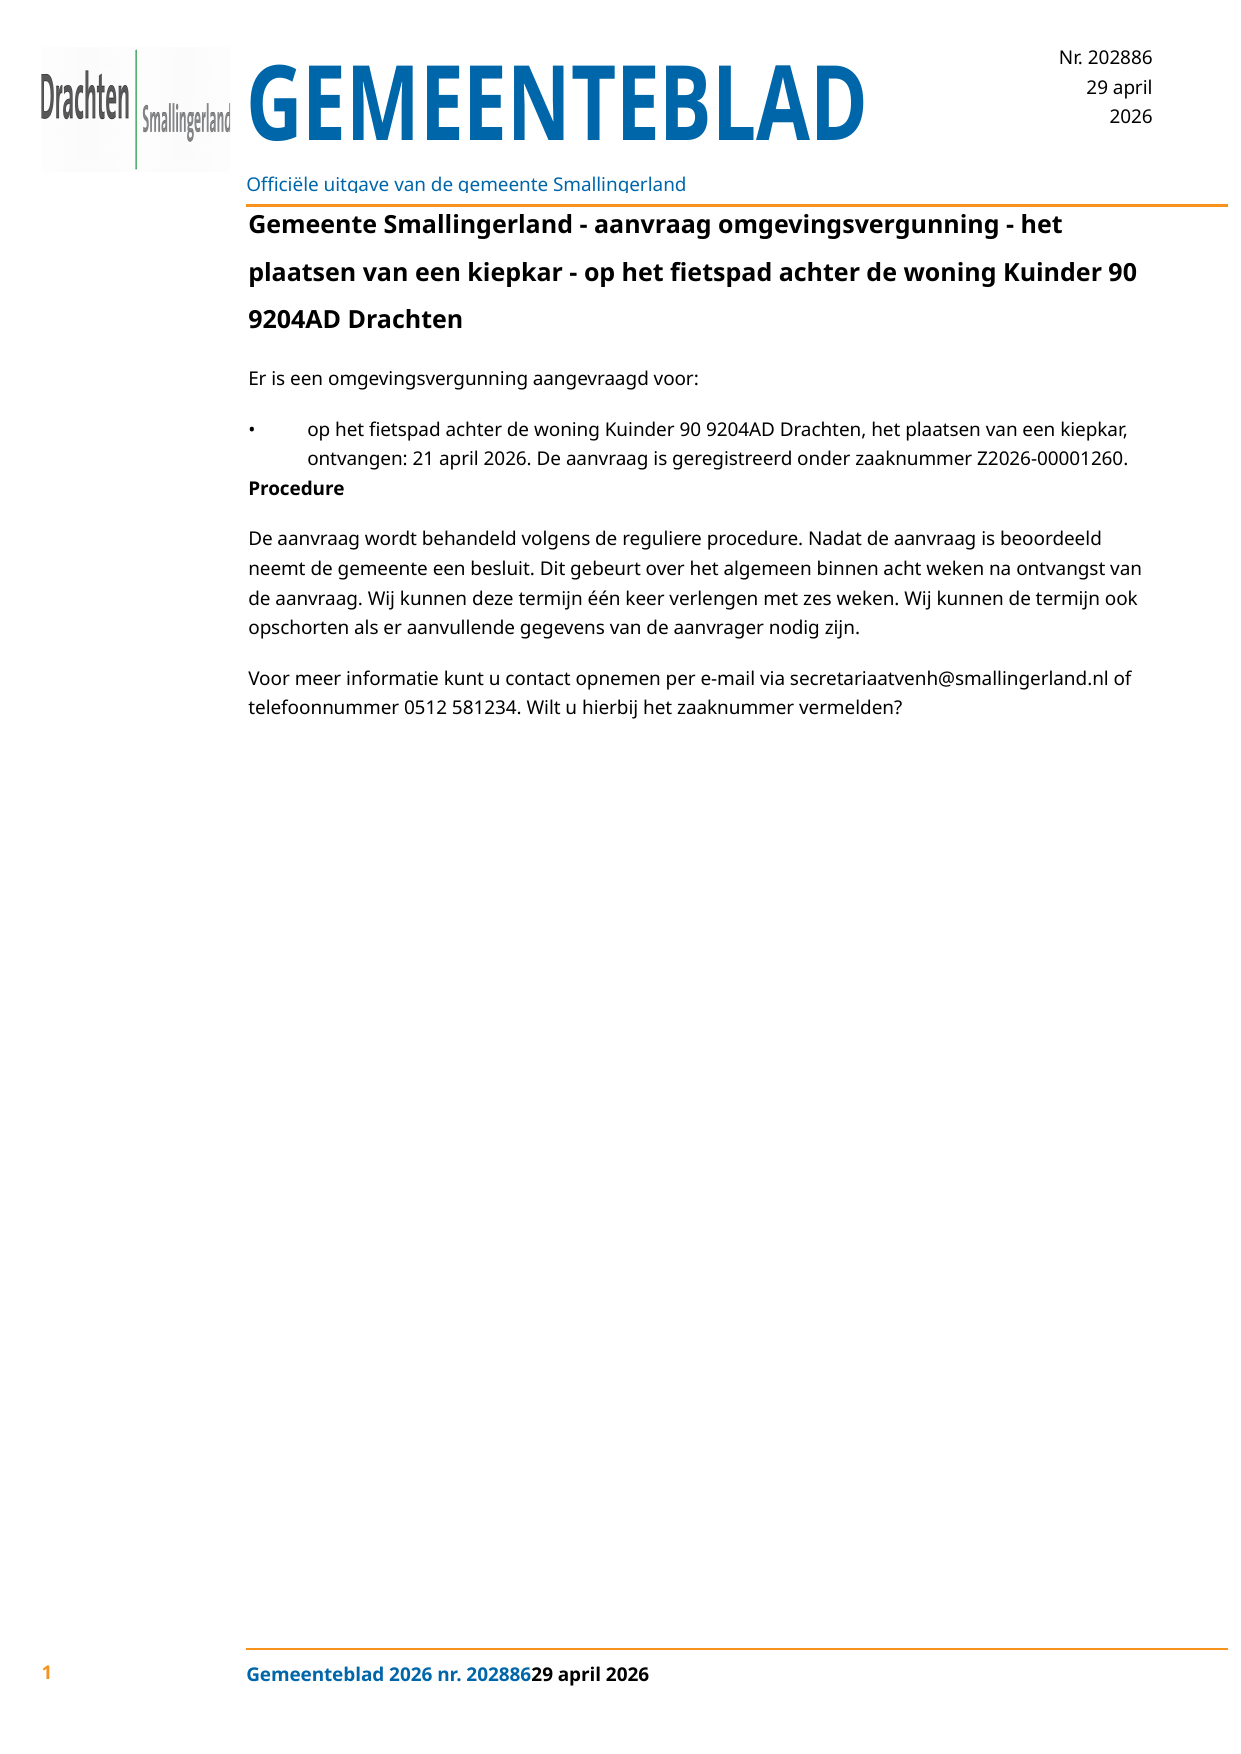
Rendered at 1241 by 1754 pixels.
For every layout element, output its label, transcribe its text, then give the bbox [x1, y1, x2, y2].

text Procedure [248, 475, 1152, 501]
text Voor meer informatie kunt u contact opnemen per e-mail via secretariaatvenh@smallingerland.nl of telefoonnummer 0512 581234. Wilt u hierbij het zaaknummer vermelden? [248, 665, 1152, 720]
text Er is een omgevingsvergunning aangevraagd voor: [248, 366, 1152, 391]
list op het fietspad achter de woning Kuinder 90 9204AD Drachten, het plaatsen van een kiepkar, ontvangen: 21 april 2026. De aanvraag is geregistreerd onder zaaknummer Z2026-00001260. [248, 416, 1152, 471]
text De aanvraag wordt behandeld volgens de reguliere procedure. Nadat de aanvraag is beoordeeld neemt de gemeente een besluit. Dit gebeurt over het algemeen binnen acht weken na ontvangst van de aanvraag. Wij kunnen deze termijn één keer verlengen met zes weken. Wij kunnen de termijn ook opschorten als er aanvullende gegevens van de aanvrager nodig zijn. [248, 526, 1152, 640]
picture [41, 47, 231, 172]
text Gemeente Smallingerland - aanvraag omgevingsvergunning - het plaatsen van een kiepkar - op het fietspad achter de woning Kuinder 90 9204AD Drachten [248, 207, 1152, 336]
